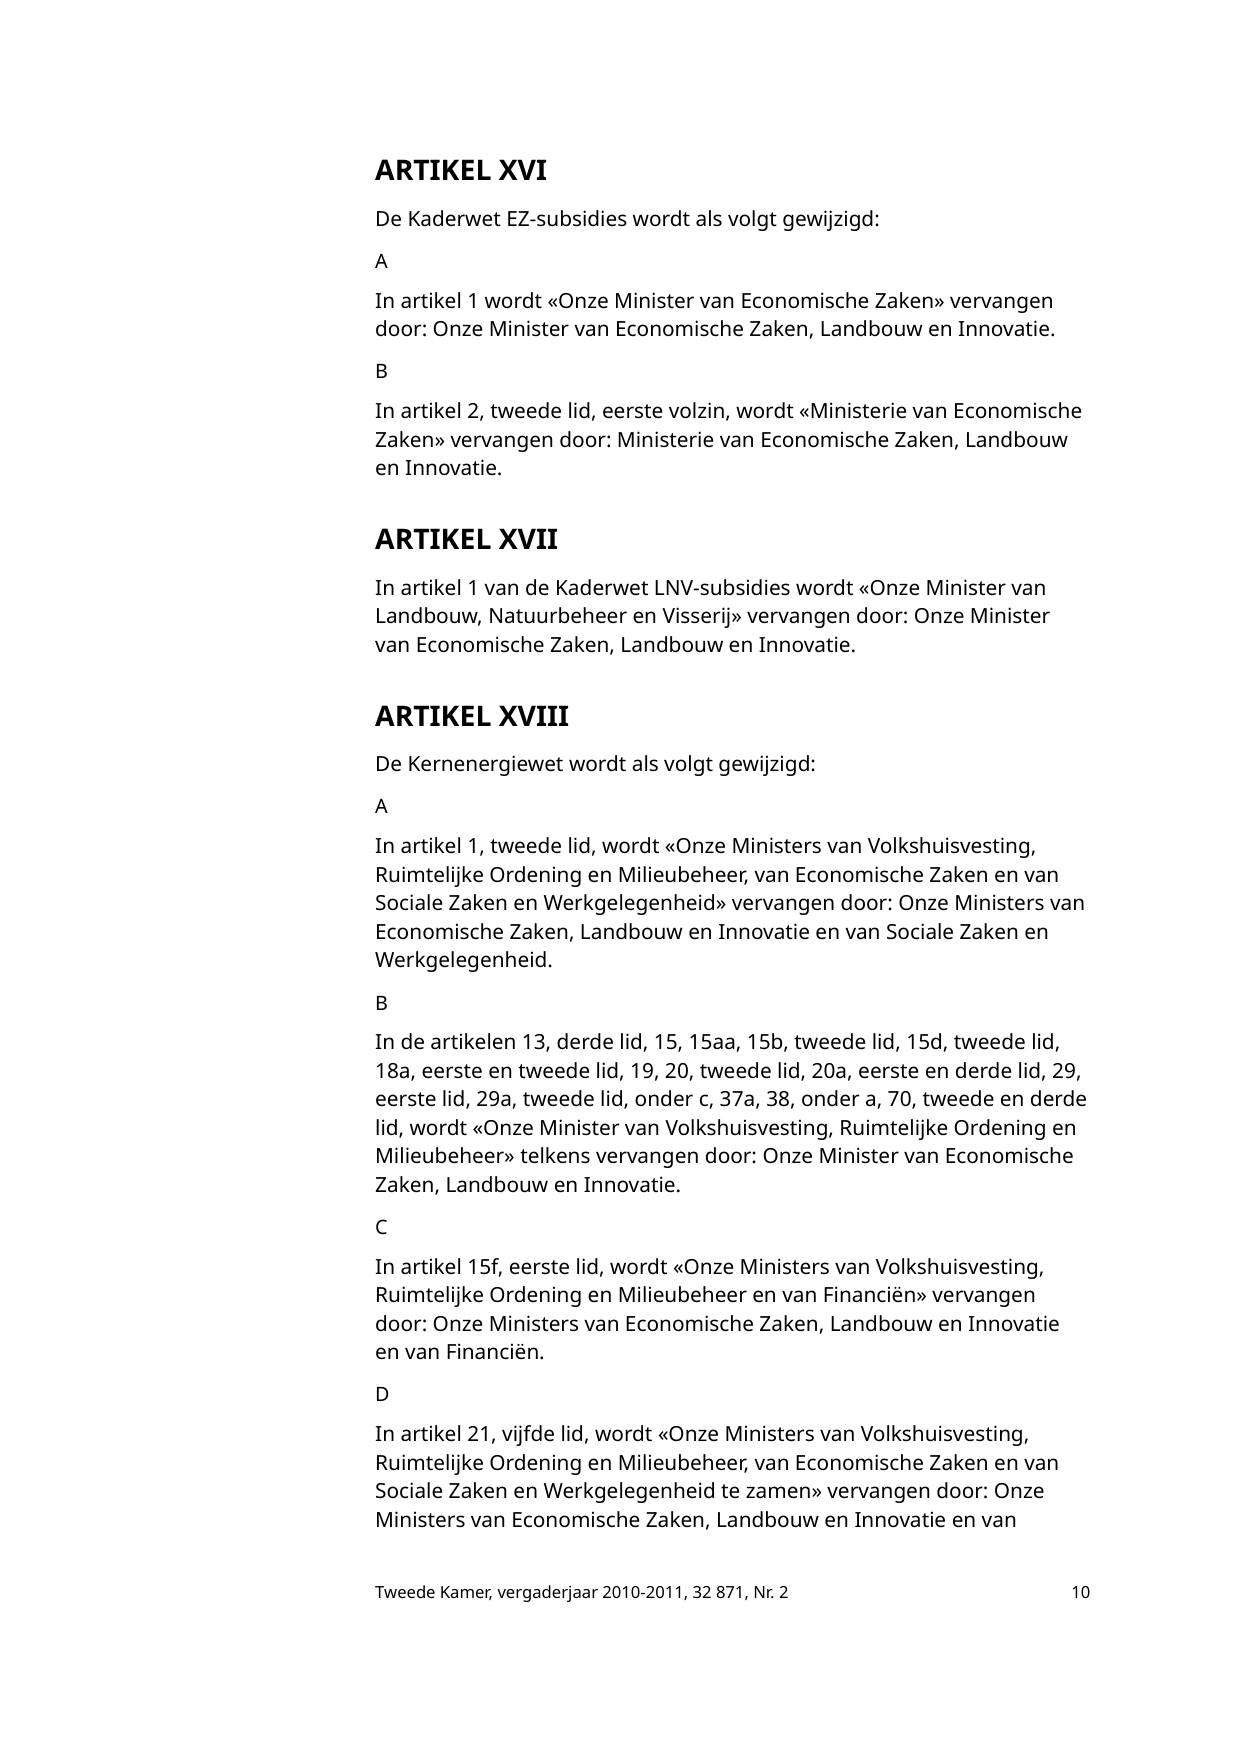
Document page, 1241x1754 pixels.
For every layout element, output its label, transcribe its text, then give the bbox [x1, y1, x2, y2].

text In artikel 21, vijfde lid, wordt «Onze Ministers van Volkshuisvesting, Ruimtelijke Ordening en Milieubeheer, van Economische Zaken en van Sociale Zaken en Werkgelegenheid te zamen» vervangen door: Onze Ministers van Economische Zaken, Landbouw en Innovatie en van [375, 1419, 1090, 1533]
text In artikel 1 wordt «Onze Minister van Economische Zaken» vervangen door: Onze Minister van Economische Zaken, Landbouw en Innovatie. [375, 286, 1090, 343]
text In artikel 15f, eerste lid, wordt «Onze Ministers van Volkshuisvesting, Ruimtelijke Ordening en Milieubeheer en van Financiën» vervangen door: Onze Ministers van Economische Zaken, Landbouw en Innovatie en van Financiën. [375, 1252, 1090, 1366]
text B [375, 989, 1090, 1016]
text C [375, 1213, 1090, 1240]
text In artikel 1, tweede lid, wordt «Onze Ministers van Volkshuisvesting, Ruimtelijke Ordening en Milieubeheer, van Economische Zaken en van Sociale Zaken en Werkgelegenheid» vervangen door: Onze Ministers van Economische Zaken, Landbouw en Innovatie en van Sociale Zaken en Werkgelegenheid. [375, 832, 1090, 974]
text In artikel 1 van de Kaderwet LNV-subsidies wordt «Onze Minister van Landbouw, Natuurbeheer en Visserij» vervangen door: Onze Minister van Economische Zaken, Landbouw en Innovatie. [375, 573, 1090, 658]
text In artikel 2, tweede lid, eerste volzin, wordt «Ministerie van Economische Zaken» vervangen door: Ministerie van Economische Zaken, Landbouw en Innovatie. [375, 396, 1090, 482]
text A [375, 793, 1090, 820]
subtitle ARTIKEL XVI [375, 150, 1090, 189]
text A [375, 247, 1090, 274]
text De Kaderwet EZ-subsidies wordt als volgt gewijzigd: [375, 204, 1090, 232]
text D [375, 1381, 1090, 1408]
text B [375, 358, 1090, 385]
text In de artikelen 13, derde lid, 15, 15aa, 15b, tweede lid, 15d, tweede lid, 18a, eerste en tweede lid, 19, 20, tweede lid, 20a, eerste en derde lid, 29, eerste lid, 29a, tweede lid, onder c, 37a, 38, onder a, 70, tweede en derde lid, wordt «Onze Minister van Volkshuisvesting, Ruimtelijke Ordening en Milieubeheer» telkens vervangen door: Onze Minister van Economische Zaken, Landbouw en Innovatie. [375, 1027, 1090, 1198]
text De Kernenergiewet wordt als volgt gewijzigd: [375, 749, 1090, 778]
subtitle ARTIKEL XVIII [375, 696, 1090, 734]
subtitle ARTIKEL XVII [375, 519, 1090, 558]
